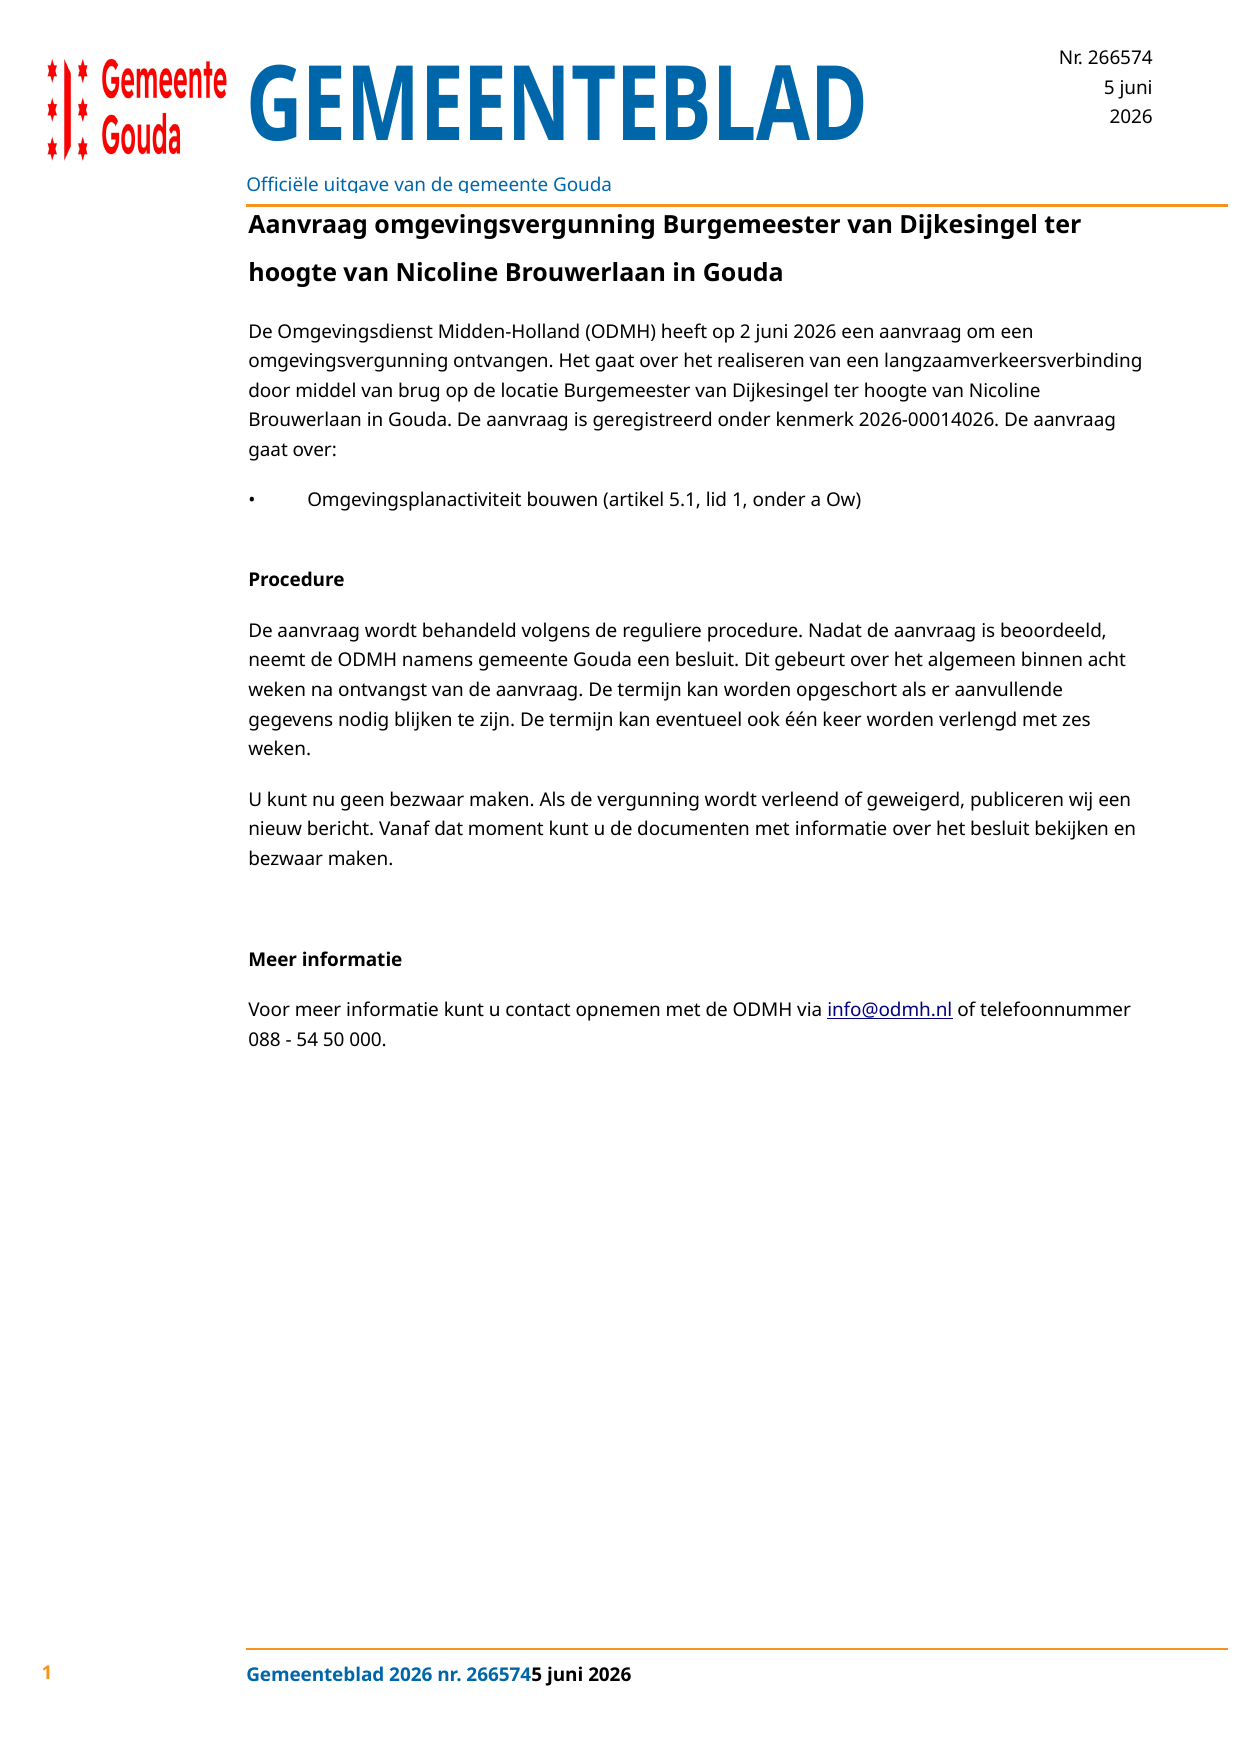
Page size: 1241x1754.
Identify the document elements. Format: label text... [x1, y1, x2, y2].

text Meer informatie [248, 946, 1152, 972]
list Omgevingsplanactiviteit bouwen (artikel 5.1, lid 1, onder a Ow) [248, 487, 1152, 512]
text De aanvraag wordt behandeld volgens de reguliere procedure. Nadat de aanvraag is beoordeeld, neemt de ODMH namens gemeente Gouda een besluit. Dit gebeurt over het algemeen binnen acht weken na ontvangst van de aanvraag. De termijn kan worden opgeschort als er aanvullende gegevens nodig blijken te zijn. De termijn kan eventueel ook één keer worden verlengd met zes weken. [248, 617, 1152, 761]
text Procedure [248, 567, 1152, 592]
text U kunt nu geen bezwaar maken. Als de vergunning wordt verleend of geweigerd, publiceren wij een nieuw bericht. Vanaf dat moment kunt u de documenten met informatie over het besluit bekijken en bezwaar maken. [248, 786, 1152, 871]
text Voor meer informatie kunt u contact opnemen met de ODMH via info@odmh.nl of telefoonnummer 088 - 54 50 000. [248, 996, 1152, 1052]
text De Omgevingsdienst Midden-Holland (ODMH) heeft op 2 juni 2026 een aanvraag om een omgevingsvergunning ontvangen. Het gaat over het realiseren van een langzaamverkeersverbinding door middel van brug op de locatie Burgemeester van Dijkesingel ter hoogte van Nicoline Brouwerlaan in Gouda. De aanvraag is geregistreerd onder kenmerk 2026-00014026. De aanvraag gaat over: [248, 318, 1152, 462]
text Aanvraag omgevingsvergunning Burgemeester van Dijkesingel ter hoogte van Nicoline Brouwerlaan in Gouda [248, 207, 1152, 288]
picture [41, 47, 231, 172]
